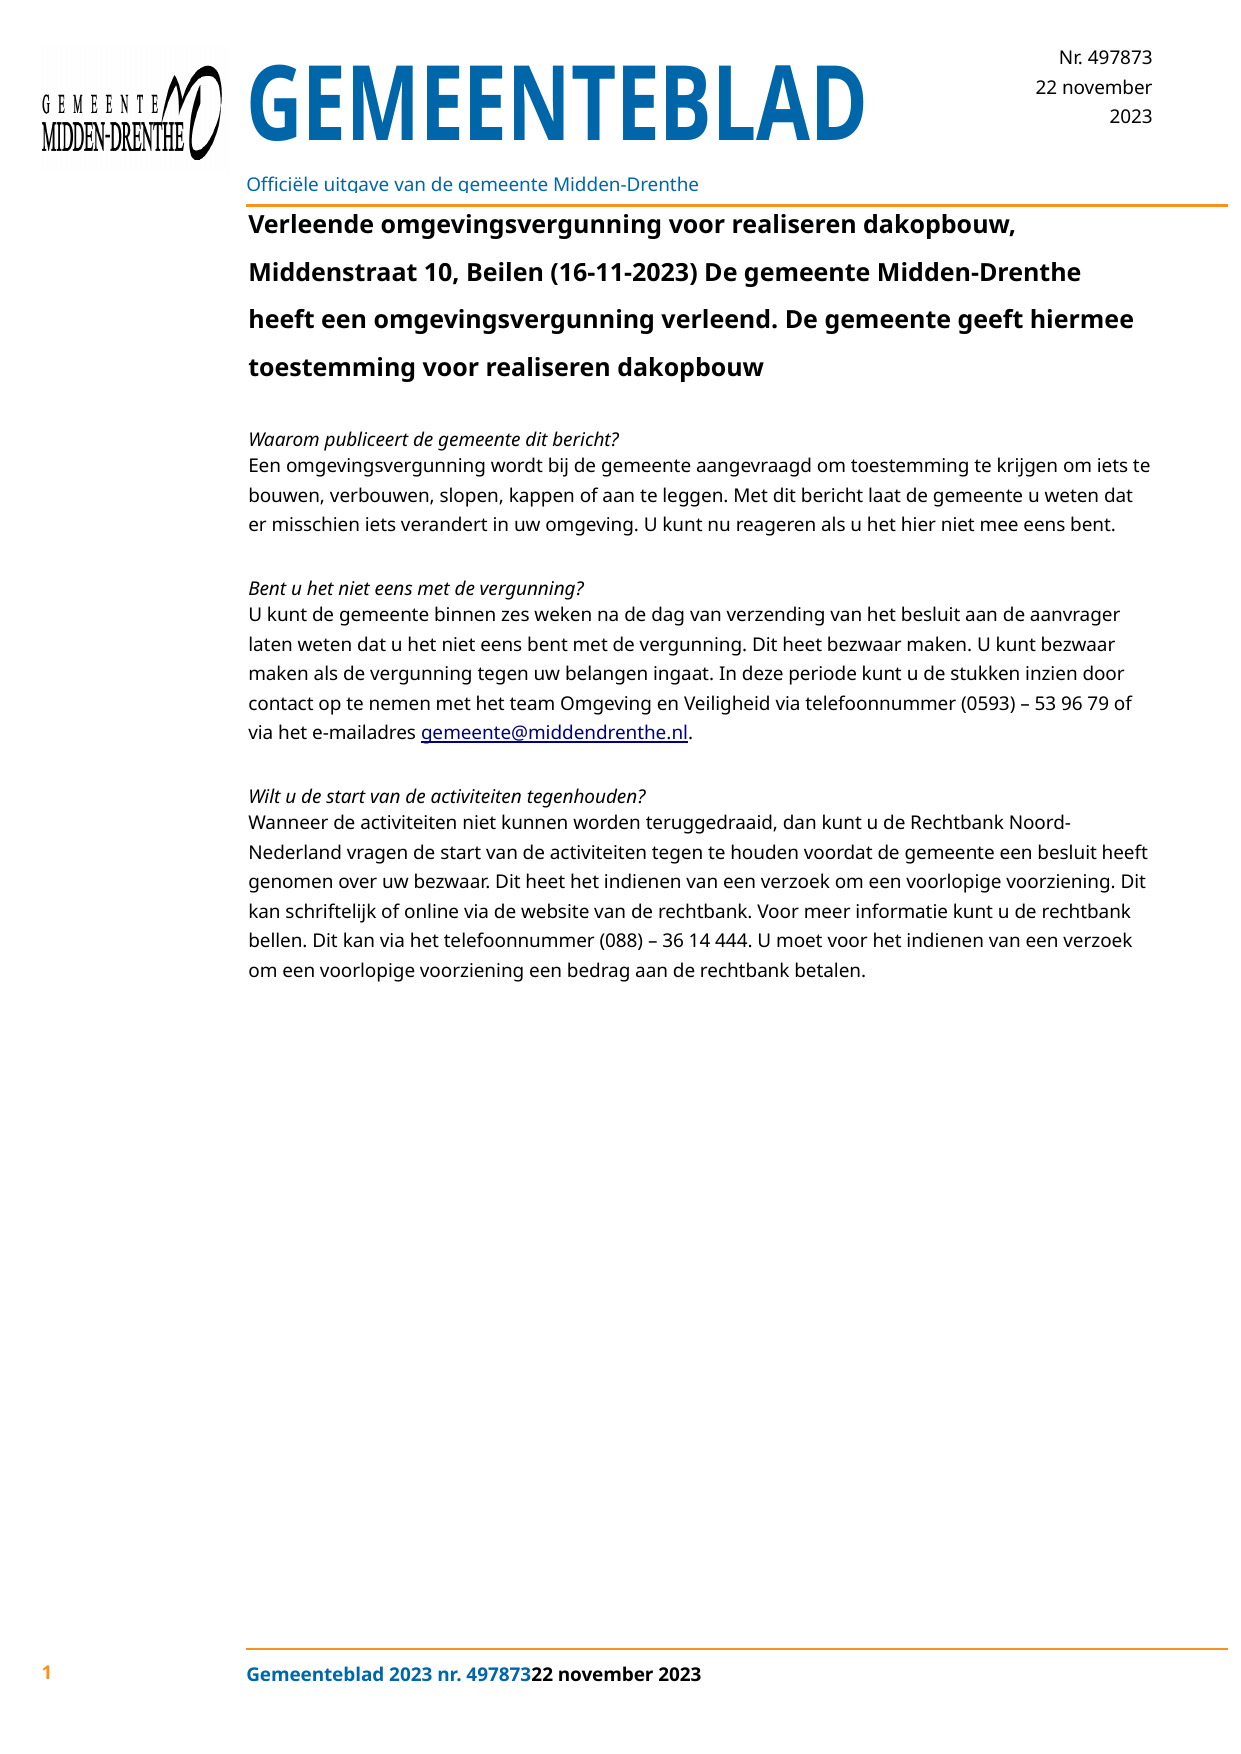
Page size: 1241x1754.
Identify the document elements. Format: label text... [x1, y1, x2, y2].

text Een omgevingsvergunning wordt bij de gemeente aangevraagd om toestemming te krijgen om iets te bouwen, verbouwen, slopen, kappen of aan te leggen. Met dit bericht laat de gemeente u weten dat er misschien iets verandert in uw omgeving. U kunt nu reageren als u het hier niet mee eens bent. [248, 452, 1152, 537]
text Waarom publiceert de gemeente dit bericht? [248, 427, 1152, 452]
picture [41, 47, 231, 172]
text Bent u het niet eens met de vergunning? [248, 576, 1152, 601]
text U kunt de gemeente binnen zes weken na de dag van verzending van het besluit aan de aanvrager laten weten dat u het niet eens bent met de vergunning. Dit heet bezwaar maken. U kunt bezwaar maken als de vergunning tegen uw belangen ingaat. In deze periode kunt u de stukken inzien door contact op te nemen met het team Omgeving en Veiligheid via telefoonnummer (0593) – 53 96 79 of via het e-mailadres gemeente@middendrenthe.nl. [248, 601, 1152, 745]
text Verleende omgevingsvergunning voor realiseren dakopbouw, Middenstraat 10, Beilen (16-11-2023) De gemeente Midden-Drenthe heeft een omgevingsvergunning verleend. De gemeente geeft hiermee toestemming voor realiseren dakopbouw [248, 207, 1152, 384]
text Wanneer de activiteiten niet kunnen worden teruggedraaid, dan kunt u de Rechtbank Noord-Nederland vragen de start van de activiteiten tegen te houden voordat de gemeente een besluit heeft genomen over uw bezwaar. Dit heet het indienen van een verzoek om een voorlopige voorziening. Dit kan schriftelijk of online via de website van de rechtbank. Voor meer informatie kunt u de rechtbank bellen. Dit kan via het telefoonnummer (088) – 36 14 444. U moet voor het indienen van een verzoek om een voorlopige voorziening een bedrag aan de rechtbank betalen. [248, 809, 1152, 983]
text Wilt u de start van de activiteiten tegenhouden? [248, 783, 1152, 809]
